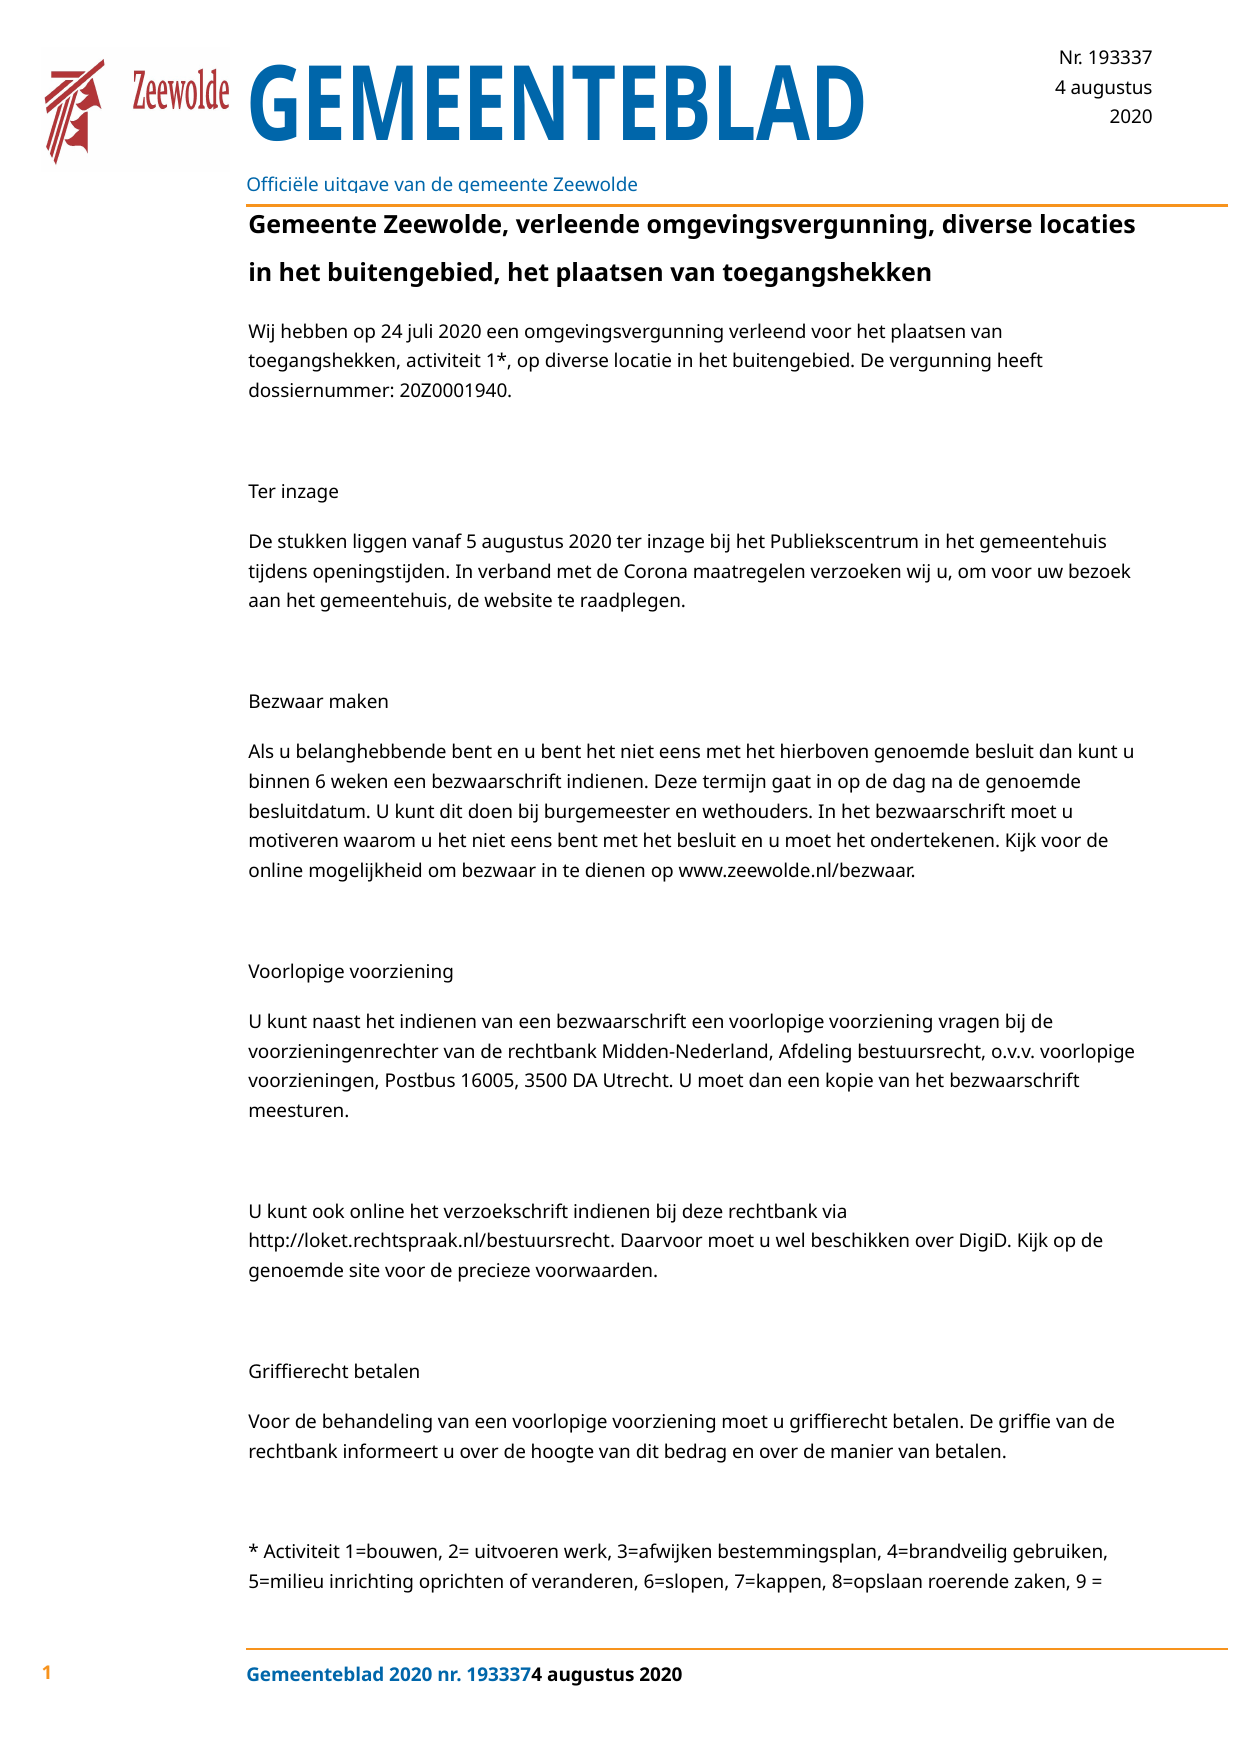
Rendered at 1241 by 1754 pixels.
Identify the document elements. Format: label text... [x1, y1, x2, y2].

text Wij hebben op 24 juli 2020 een omgevingsvergunning verleend voor het plaatsen van toegangshekken, activiteit 1*, op diverse locatie in het buitengebied. De vergunning heeft dossiernummer: 20Z0001940. [248, 318, 1152, 403]
text Als u belanghebbende bent en u bent het niet eens met het hierboven genoemde besluit dan kunt u binnen 6 weken een bezwaarschrift indienen. Deze termijn gaat in op de dag na de genoemde besluitdatum. U kunt dit doen bij burgemeester en wethouders. In het bezwaarschrift moet u motiveren waarom u het niet eens bent met het besluit en u moet het ondertekenen. Kijk voor de online mogelijkheid om bezwaar in te dienen op www.zeewolde.nl/bezwaar. [248, 739, 1152, 883]
text Voorlopige voorziening [248, 958, 1152, 984]
text * Activiteit 1=bouwen, 2= uitvoeren werk, 3=afwijken bestemmingsplan, 4=brandveilig gebruiken, 5=milieu inrichting oprichten of veranderen, 6=slopen, 7=kappen, 8=opslaan roerende zaken, 9 = [248, 1539, 1152, 1594]
text De stukken liggen vanaf 5 augustus 2020 ter inzage bij het Publiekscentrum in het gemeentehuis tijdens openingstijden. In verband met de Corona maatregelen verzoeken wij u, om voor uw bezoek aan het gemeentehuis, de website te raadplegen. [248, 528, 1152, 613]
text U kunt naast het indienen van een bezwaarschrift een voorlopige voorziening vragen bij de voorzieningenrechter van de rechtbank Midden-Nederland, Afdeling bestuursrecht, o.v.v. voorlopige voorzieningen, Postbus 16005, 3500 DA Utrecht. U moet dan een kopie van het bezwaarschrift meesturen. [248, 1008, 1152, 1123]
text Griffierecht betalen [248, 1358, 1152, 1384]
text Ter inzage [248, 478, 1152, 504]
picture [41, 47, 231, 172]
text Gemeente Zeewolde, verleende omgevingsvergunning, diverse locaties in het buitengebied, het plaatsen van toegangshekken [248, 207, 1152, 288]
text Bezwaar maken [248, 688, 1152, 714]
text U kunt ook online het verzoekschrift indienen bij deze rechtbank via http://loket.rechtspraak.nl/bestuursrecht. Daarvoor moet u wel beschikken over DigiD. Kijk op de genoemde site voor de precieze voorwaarden. [248, 1198, 1152, 1283]
text Voor de behandeling van een voorlopige voorziening moet u griffierecht betalen. De griffie van de rechtbank informeert u over de hoogte van dit bedrag en over de manier van betalen. [248, 1408, 1152, 1464]
